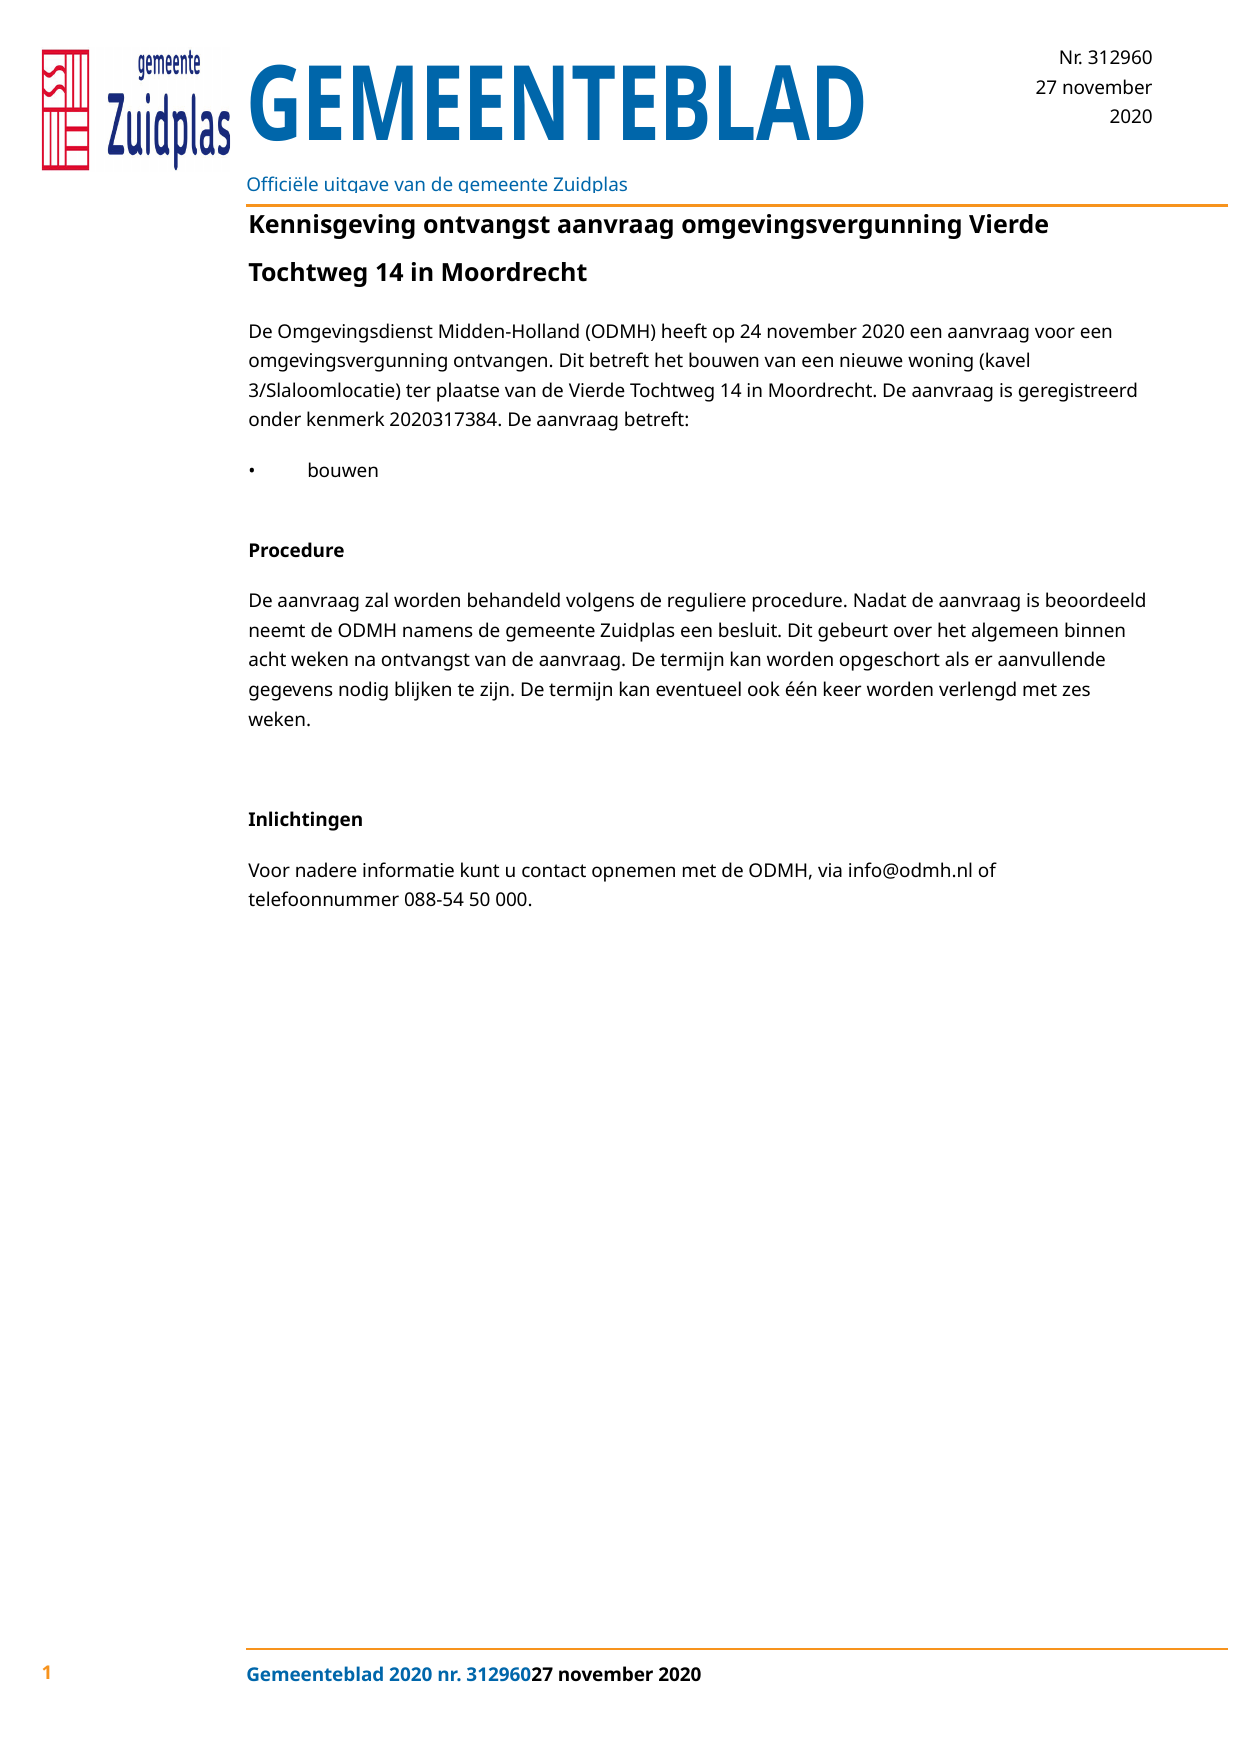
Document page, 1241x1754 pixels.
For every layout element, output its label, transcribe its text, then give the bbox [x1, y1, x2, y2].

text Inlichtingen [248, 807, 1152, 832]
list bouwen [248, 457, 1152, 483]
text De aanvraag zal worden behandeld volgens de reguliere procedure. Nadat de aanvraag is beoordeeld neemt de ODMH namens de gemeente Zuidplas een besluit. Dit gebeurt over het algemeen binnen acht weken na ontvangst van de aanvraag. De termijn kan worden opgeschort als er aanvullende gegevens nodig blijken te zijn. De termijn kan eventueel ook één keer worden verlengd met zes weken. [248, 587, 1152, 732]
text Procedure [248, 537, 1152, 563]
text De Omgevingsdienst Midden-Holland (ODMH) heeft op 24 november 2020 een aanvraag voor een omgevingsvergunning ontvangen. Dit betreft het bouwen van een nieuwe woning (kavel 3/Slaloomlocatie) ter plaatse van de Vierde Tochtweg 14 in Moordrecht. De aanvraag is geregistreerd onder kenmerk 2020317384. De aanvraag betreft: [248, 318, 1152, 432]
text Kennisgeving ontvangst aanvraag omgevingsvergunning Vierde Tochtweg 14 in Moordrecht [248, 207, 1152, 288]
picture [41, 47, 231, 172]
text Voor nadere informatie kunt u contact opnemen met de ODMH, via info@odmh.nl of telefoonnummer 088-54 50 000. [248, 857, 1152, 912]
